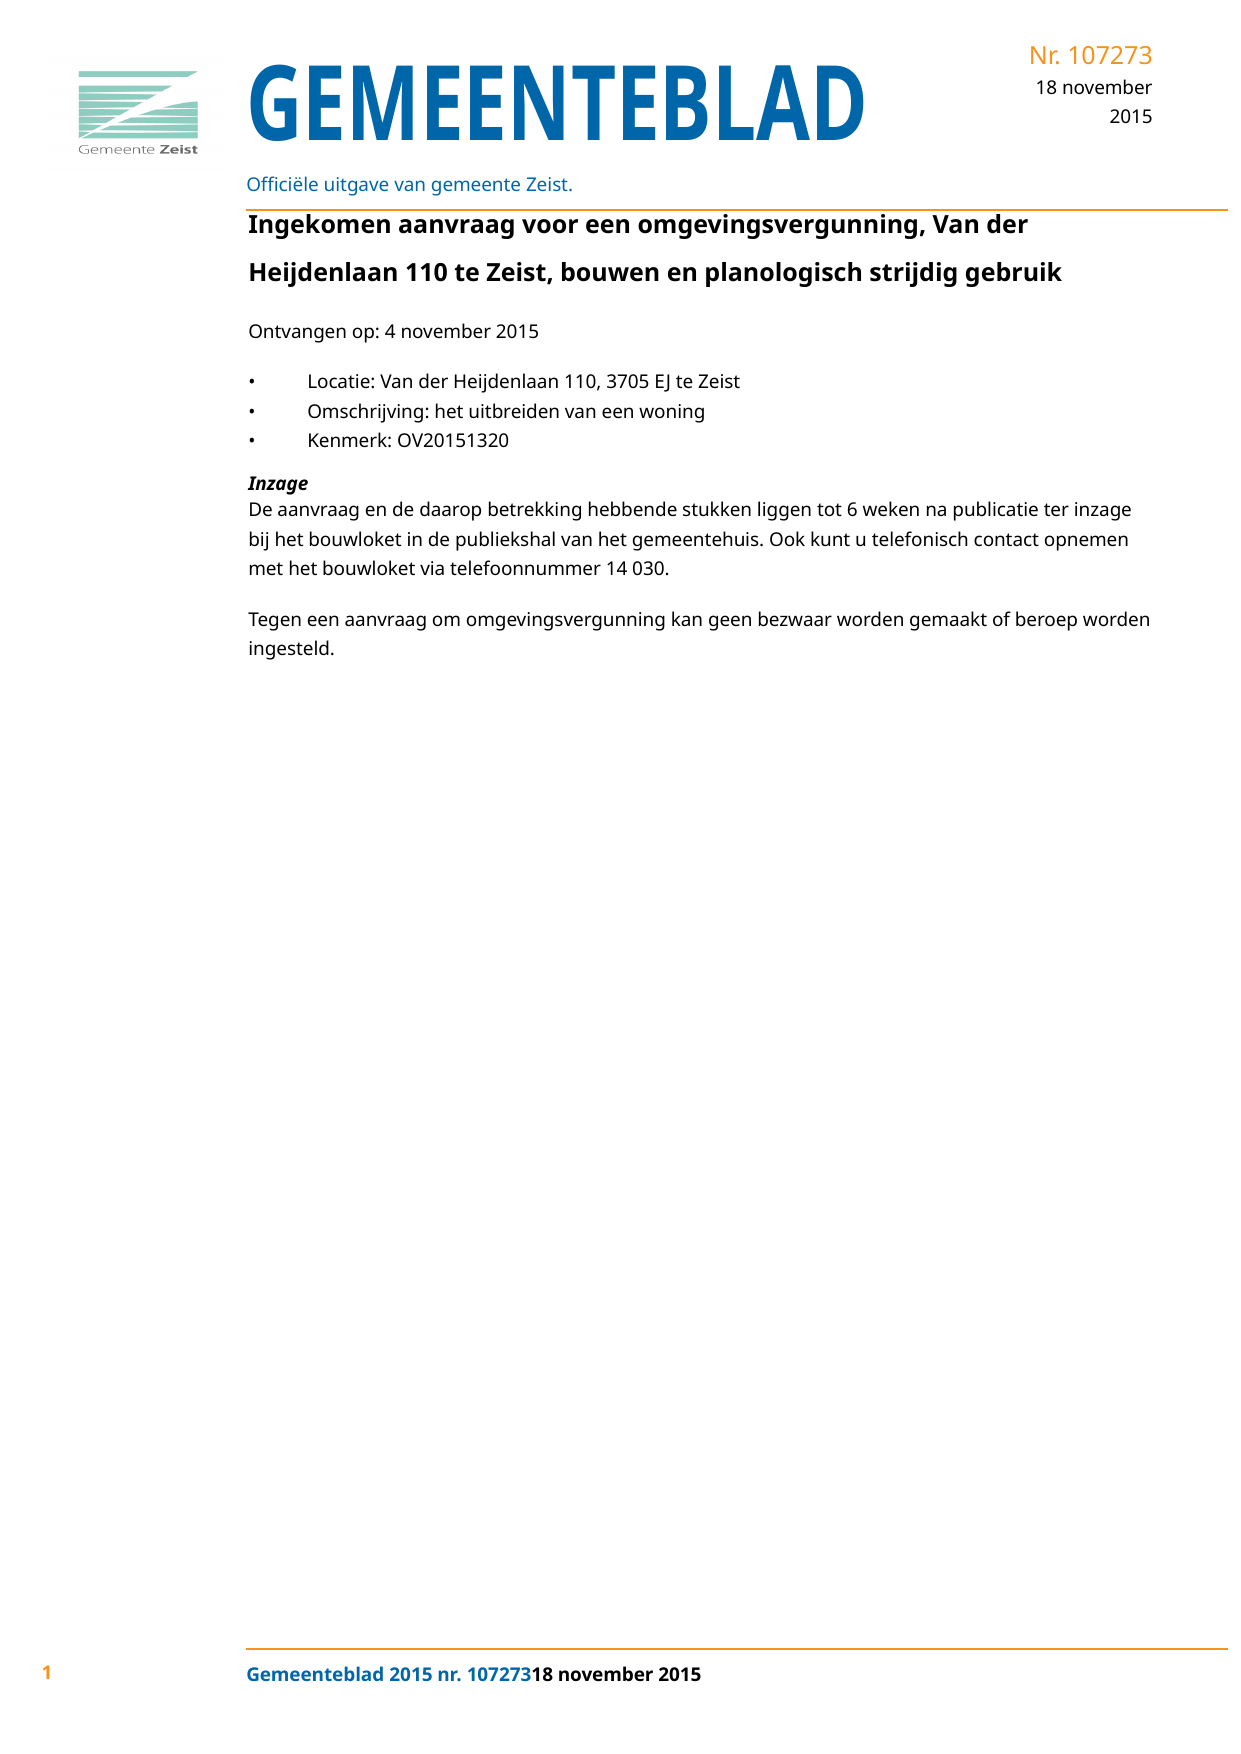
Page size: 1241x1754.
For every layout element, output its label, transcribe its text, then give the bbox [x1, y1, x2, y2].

text Tegen een aanvraag om omgevingsvergunning kan geen bezwaar worden gemaakt of beroep worden ingesteld. [248, 606, 1152, 661]
text Ingekomen aanvraag voor een omgevingsvergunning, Van der Heijdenlaan 110 te Zeist, bouwen en planologisch strijdig gebruik [248, 211, 1152, 288]
list Omschrijving: het uitbreiden van een woning [248, 398, 1152, 424]
text Inzage [248, 471, 1152, 496]
list Locatie: Van der Heijdenlaan 110, 3705 EJ te Zeist [248, 368, 1152, 394]
text Ontvangen op: 4 november 2015 [248, 318, 1152, 344]
picture [41, 47, 231, 172]
text De aanvraag en de daarop betrekking hebbende stukken liggen tot 6 weken na publicatie ter inzage bij het bouwloket in de publiekshal van het gemeentehuis. Ook kunt u telefonisch contact opnemen met het bouwloket via telefoonnummer 14 030. [248, 496, 1152, 581]
list Kenmerk: OV20151320 [248, 427, 1152, 453]
